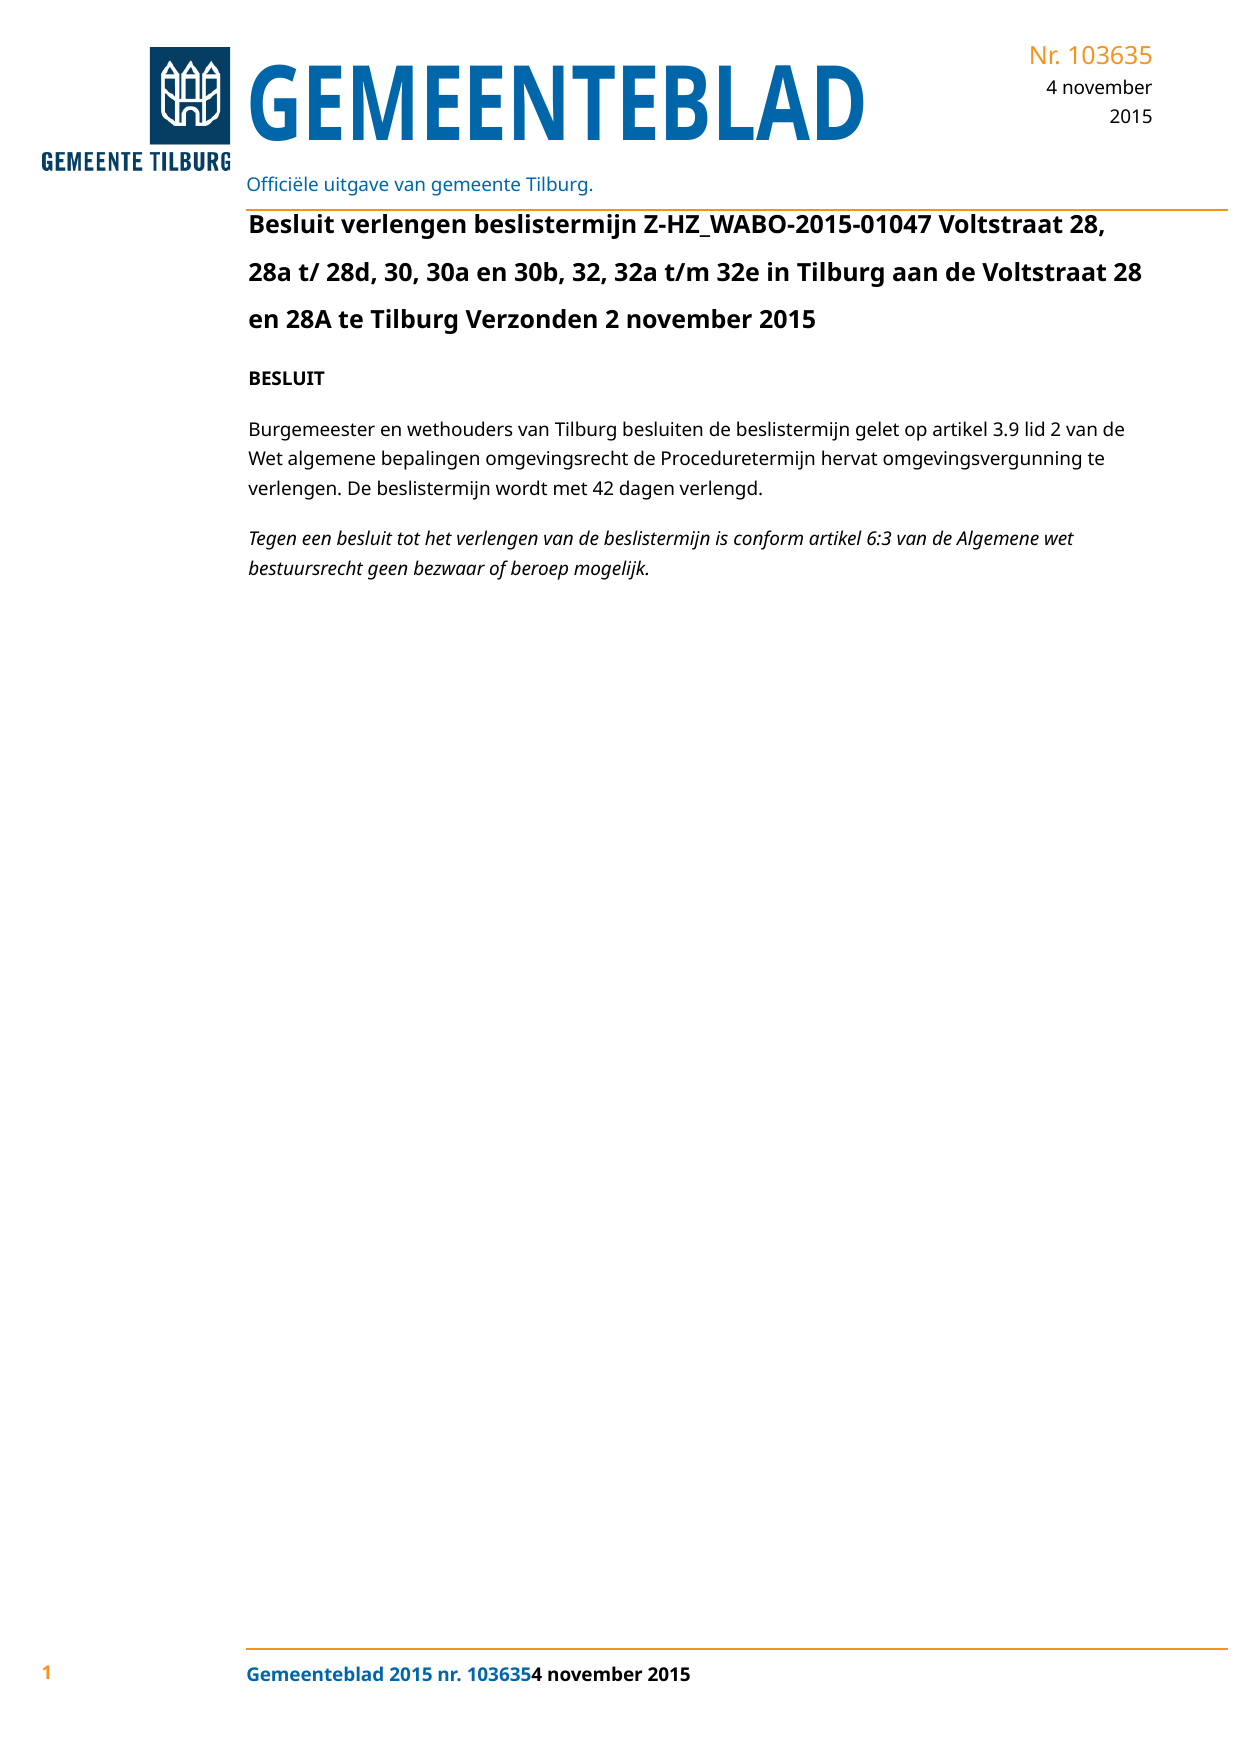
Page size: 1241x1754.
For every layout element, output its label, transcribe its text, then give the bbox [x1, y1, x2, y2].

text BESLUIT [248, 366, 1152, 391]
text Tegen een besluit tot het verlengen van de beslistermijn is conform artikel 6:3 van de Algemene wet bestuursrecht geen bezwaar of beroep mogelijk. [248, 526, 1152, 581]
text Besluit verlengen beslistermijn Z-HZ_WABO-2015-01047 Voltstraat 28, 28a t/ 28d, 30, 30a en 30b, 32, 32a t/m 32e in Tilburg aan de Voltstraat 28 en 28A te Tilburg Verzonden 2 november 2015 [248, 211, 1152, 336]
text Burgemeester en wethouders van Tilburg besluiten de beslistermijn gelet op artikel 3.9 lid 2 van de Wet algemene bepalingen omgevingsrecht de Proceduretermijn hervat omgevingsvergunning te verlengen. De beslistermijn wordt met 42 dagen verlengd. [248, 416, 1152, 501]
picture [41, 47, 231, 172]
